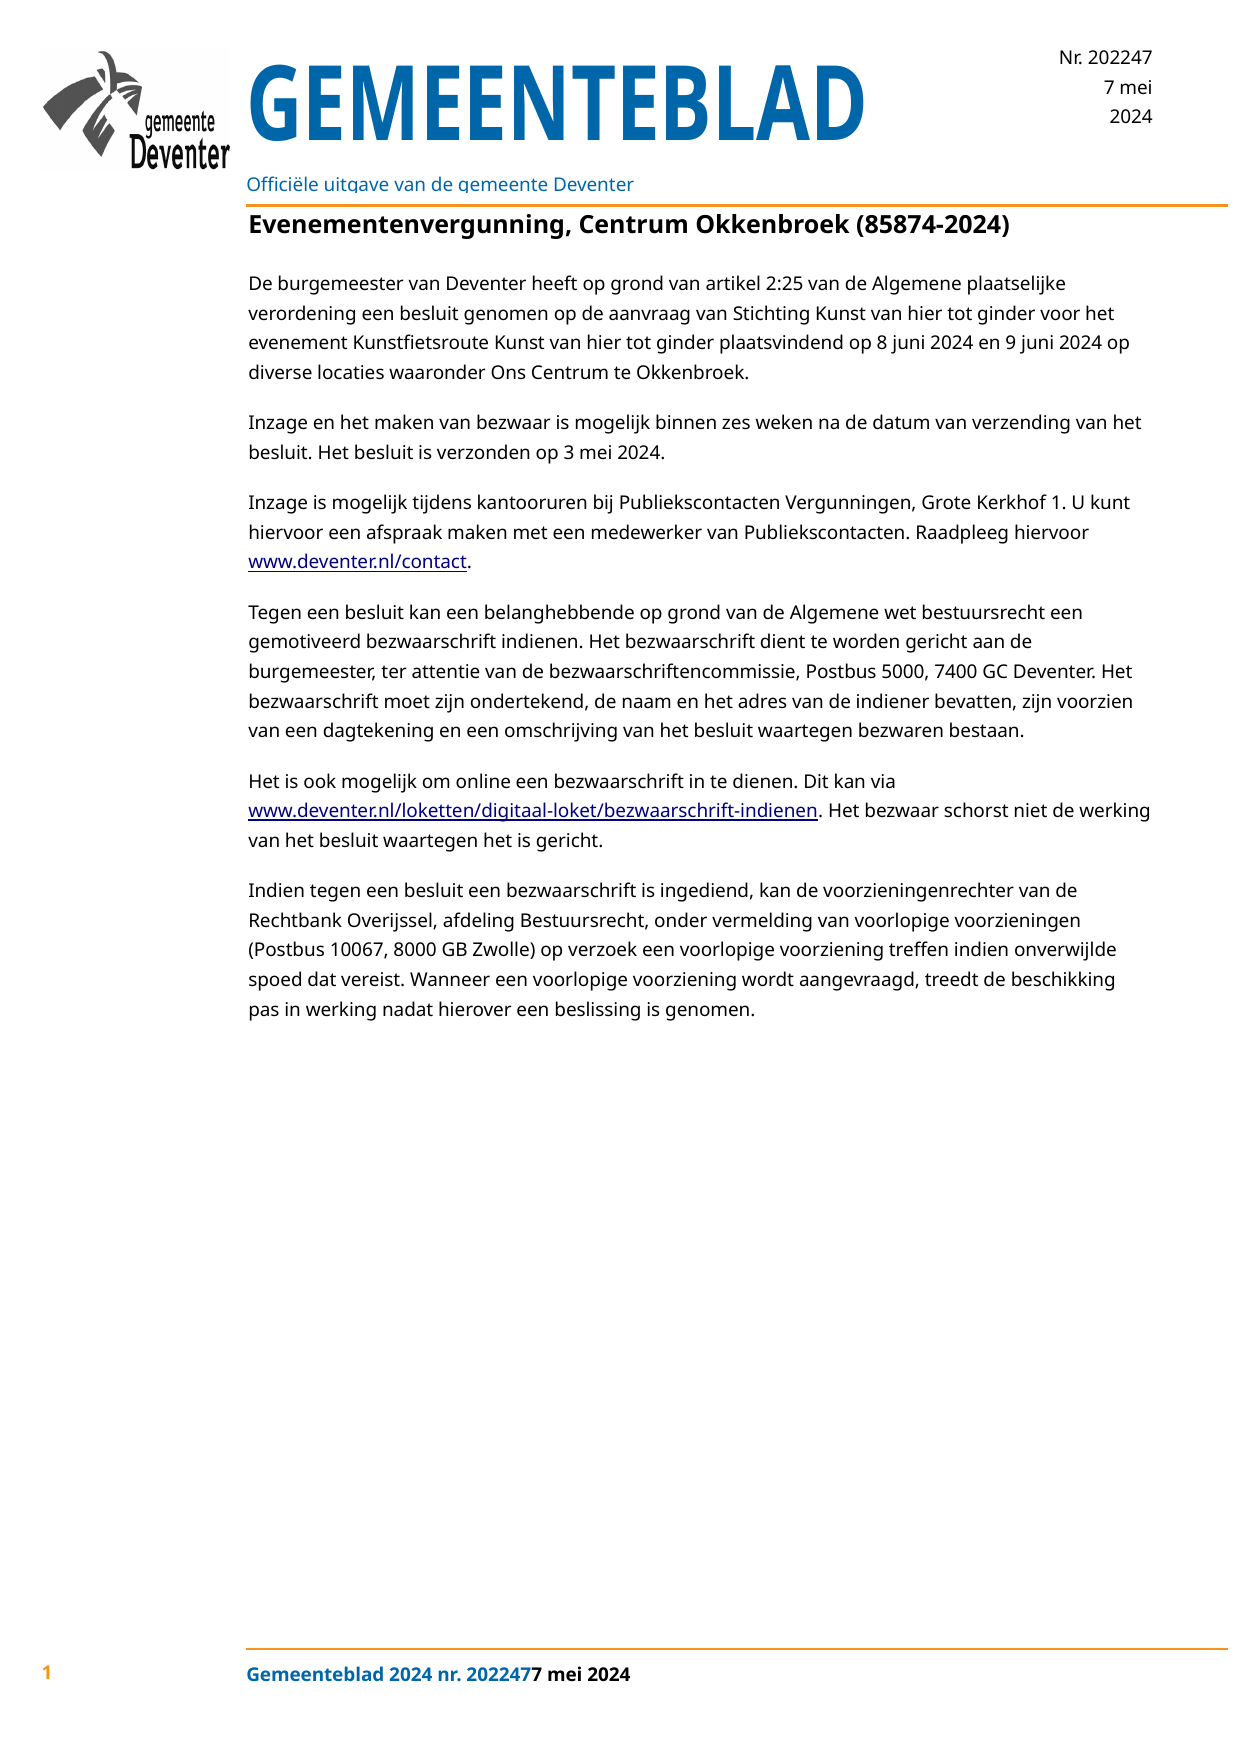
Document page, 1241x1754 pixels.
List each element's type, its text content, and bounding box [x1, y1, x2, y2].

text Tegen een besluit kan een belanghebbende op grond van de Algemene wet bestuursrecht een gemotiveerd bezwaarschrift indienen. Het bezwaarschrift dient te worden gericht aan de burgemeester, ter attentie van de bezwaarschriftencommissie, Postbus 5000, 7400 GC Deventer. Het bezwaarschrift moet zijn ondertekend, de naam en het adres van de indiener bevatten, zijn voorzien van een dagtekening en een omschrijving van het besluit waartegen bezwaren bestaan. [248, 599, 1152, 743]
picture [41, 47, 231, 172]
text De burgemeester van Deventer heeft op grond van artikel 2:25 van de Algemene plaatselijke verordening een besluit genomen op de aanvraag van Stichting Kunst van hier tot ginder voor het evenement Kunstfietsroute Kunst van hier tot ginder plaatsvindend op 8 juni 2024 en 9 juni 2024 op diverse locaties waaronder Ons Centrum te Okkenbroek. [248, 270, 1152, 385]
text Evenementenvergunning, Centrum Okkenbroek (85874-2024) [248, 207, 1152, 241]
text Inzage is mogelijk tijdens kantooruren bij Publiekscontacten Vergunningen, Grote Kerkhof 1. U kunt hiervoor een afspraak maken met een medewerker van Publiekscontacten. Raadpleeg hiervoor www.deventer.nl/contact. [248, 489, 1152, 574]
text Het is ook mogelijk om online een bezwaarschrift in te dienen. Dit kan via www.deventer.nl/loketten/digitaal-loket/bezwaarschrift-indienen. Het bezwaar schorst niet de werking van het besluit waartegen het is gericht. [248, 768, 1152, 853]
text Indien tegen een besluit een bezwaarschrift is ingediend, kan de voorzieningenrechter van de Rechtbank Overijssel, afdeling Bestuursrecht, onder vermelding van voorlopige voorzieningen (Postbus 10067, 8000 GB Zwolle) op verzoek een voorlopige voorziening treffen indien onverwijlde spoed dat vereist. Wanneer een voorlopige voorziening wordt aangevraagd, treedt de beschikking pas in werking nadat hierover een beslissing is genomen. [248, 877, 1152, 1021]
text Inzage en het maken van bezwaar is mogelijk binnen zes weken na de datum van verzending van het besluit. Het besluit is verzonden op 3 mei 2024. [248, 409, 1152, 465]
